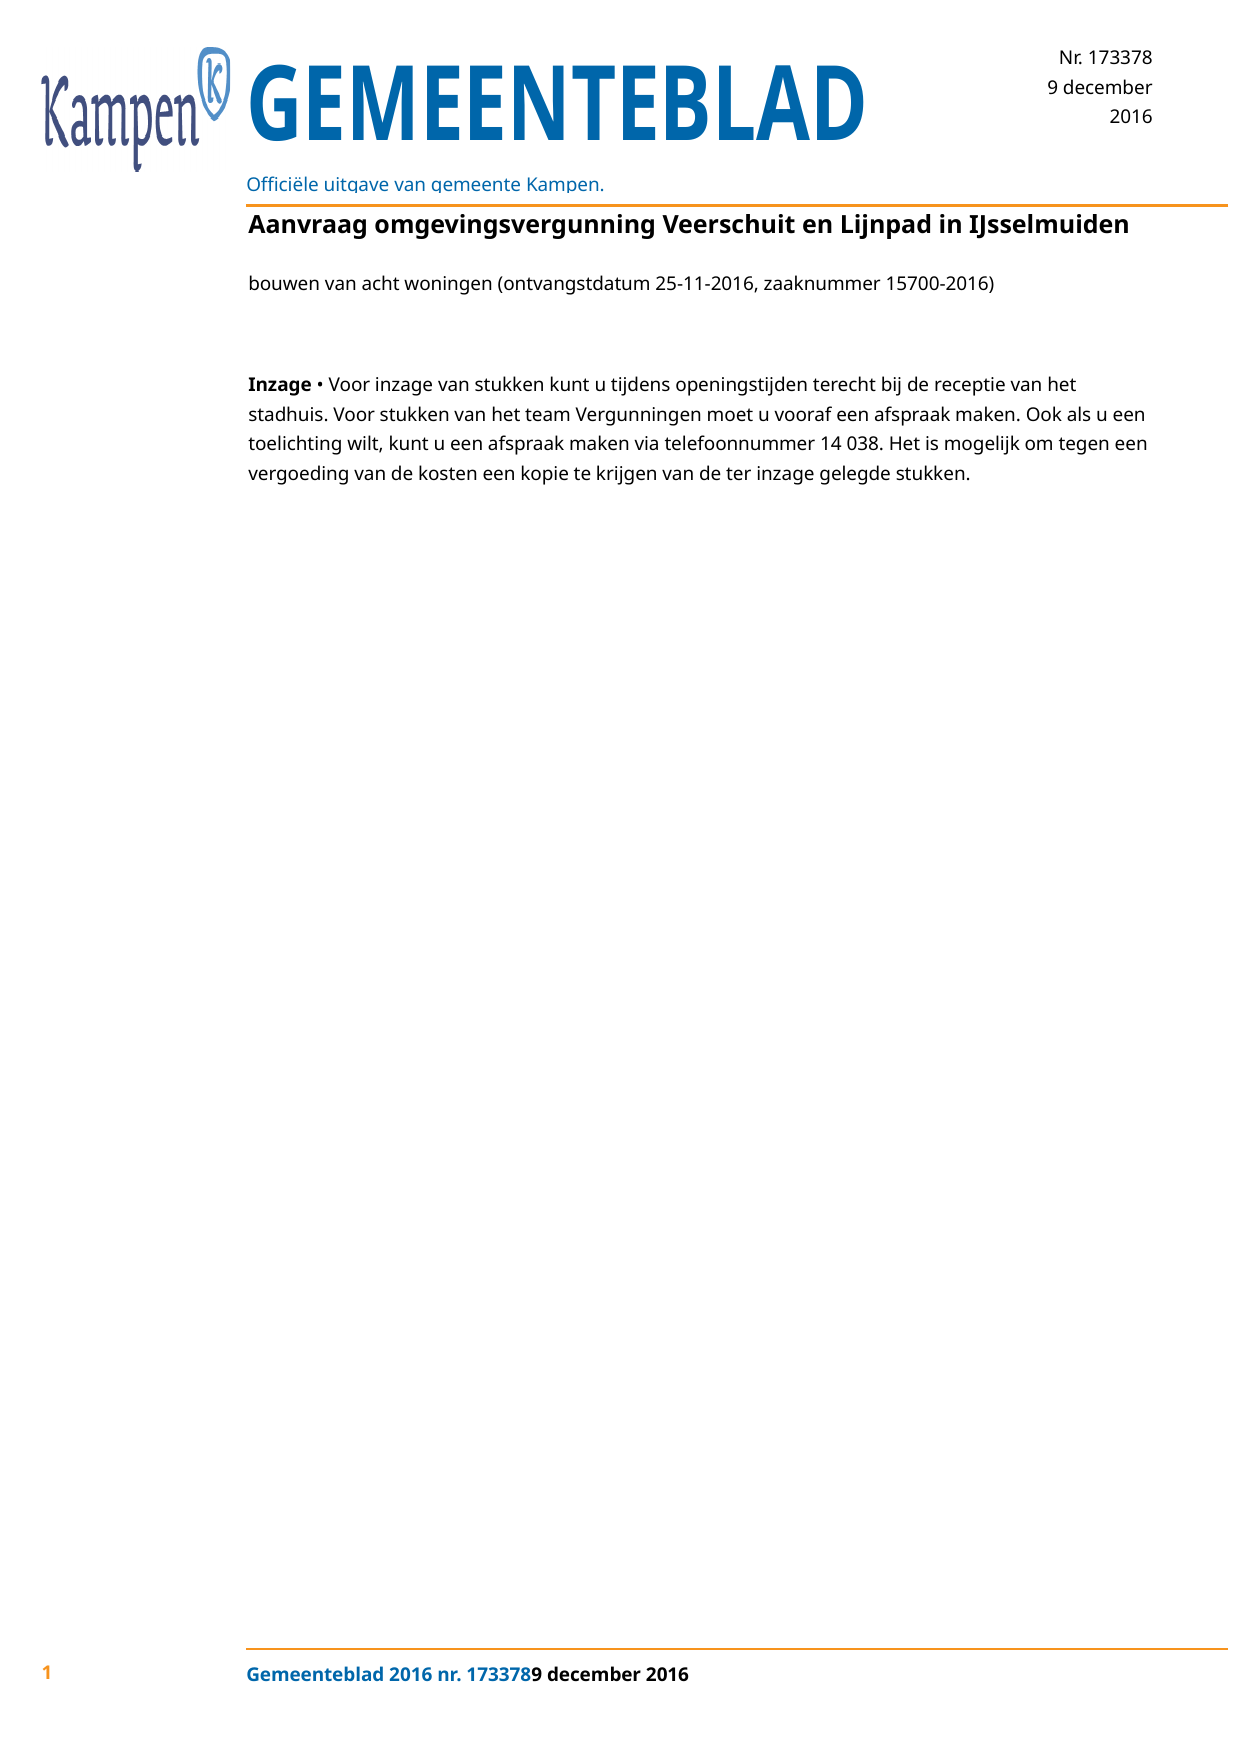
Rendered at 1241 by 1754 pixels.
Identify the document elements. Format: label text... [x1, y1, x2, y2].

text Inzage • Voor inzage van stukken kunt u tijdens openingstijden terecht bij de receptie van het stadhuis. Voor stukken van het team Vergunningen moet u vooraf een afspraak maken. Ook als u een toelichting wilt, kunt u een afspraak maken via telefoonnummer 14 038. Het is mogelijk om tegen een vergoeding van de kosten een kopie te krijgen van de ter inzage gelegde stukken. [248, 371, 1152, 486]
text bouwen van acht woningen (ontvangstdatum 25-11-2016, zaaknummer 15700-2016) [248, 270, 1152, 296]
picture [41, 47, 231, 172]
text Aanvraag omgevingsvergunning Veerschuit en Lijnpad in IJsselmuiden [248, 207, 1152, 241]
